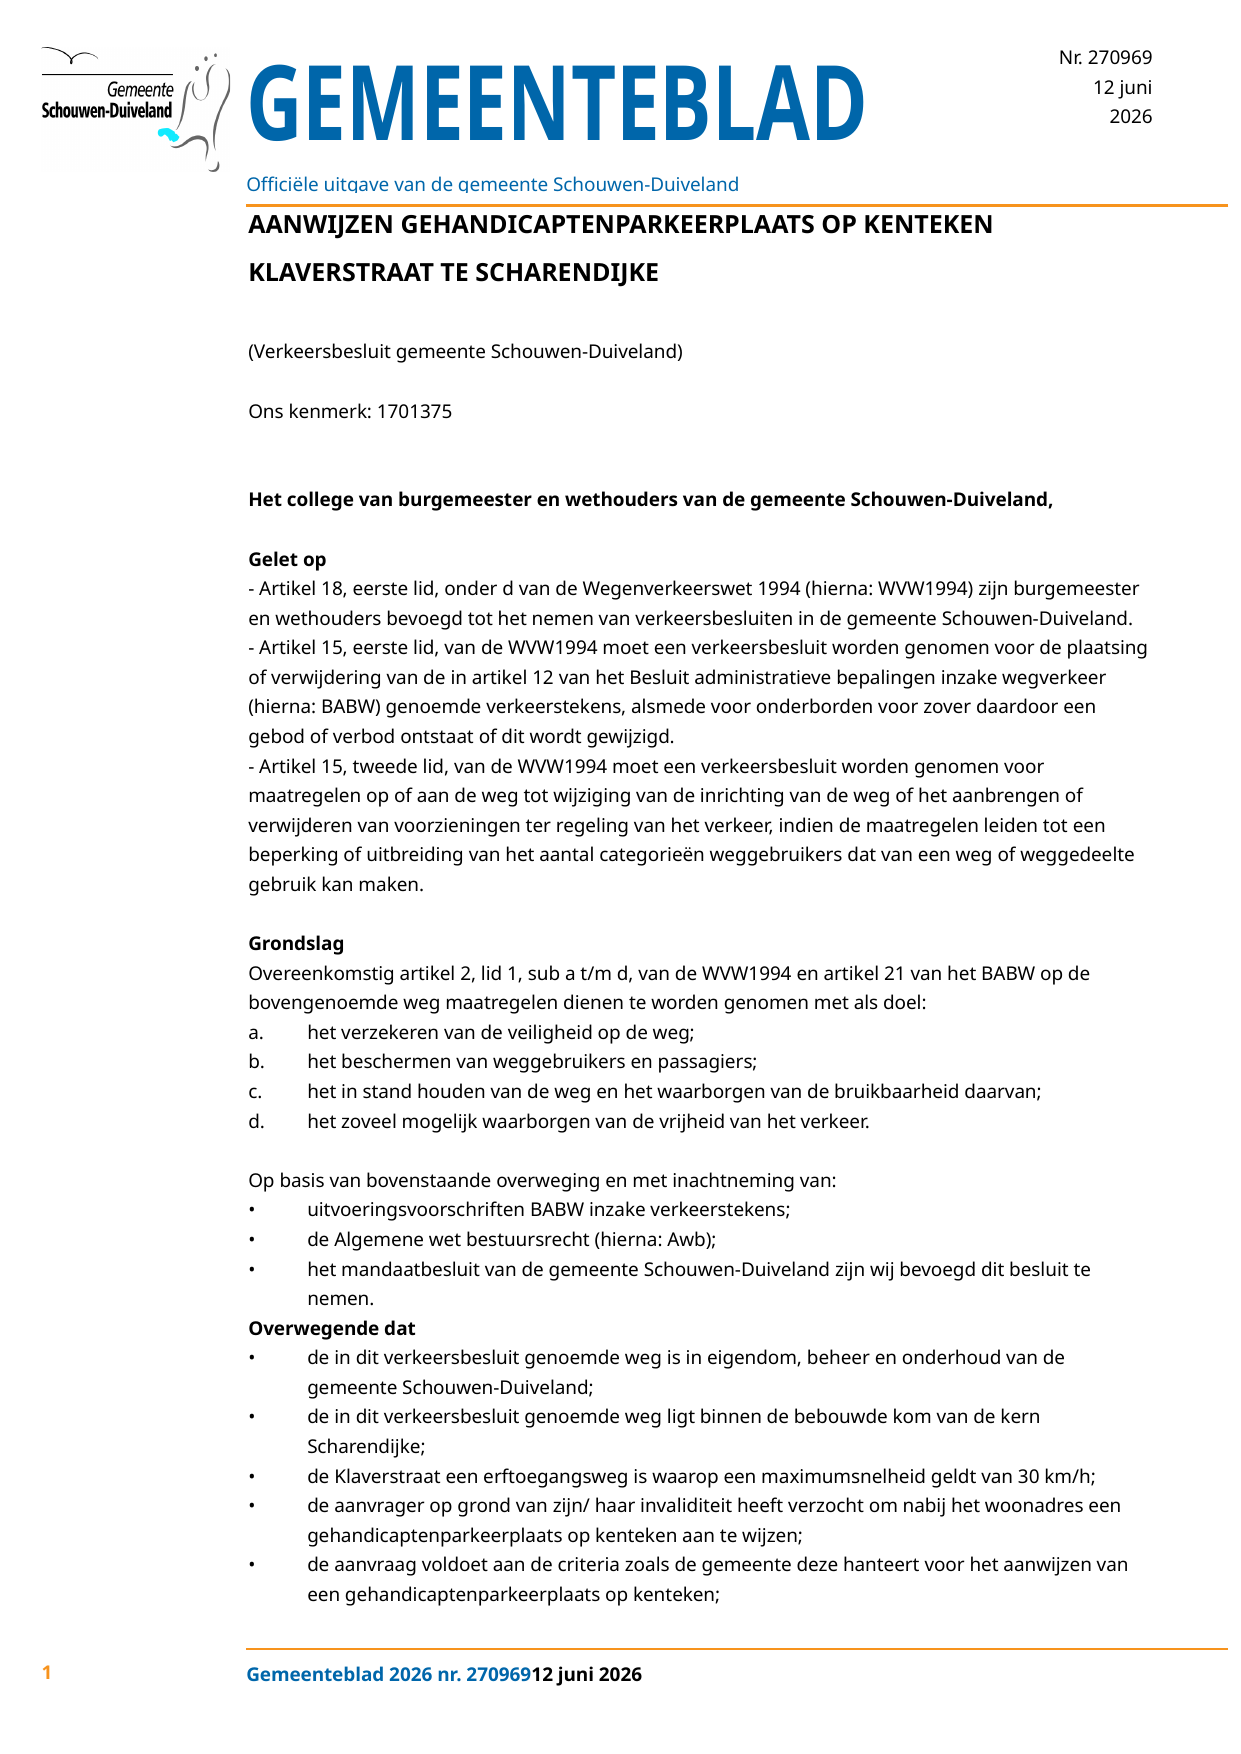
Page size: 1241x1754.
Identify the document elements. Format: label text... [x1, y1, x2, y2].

list de Klaverstraat een erftoegangsweg is waarop een maximumsnelheid geldt van 30 km/h; [248, 1463, 1152, 1488]
text Grondslag [248, 930, 1152, 956]
list de in dit verkeersbesluit genoemde weg ligt binnen de bebouwde kom van de kern Scharendijke; [248, 1404, 1152, 1459]
list de aanvraag voldoet aan de criteria zoals de gemeente deze hanteert voor het aanwijzen van een gehandicaptenparkeerplaats op kenteken; [248, 1552, 1152, 1607]
list de aanvrager op grond van zijn/ haar invaliditeit heeft verzocht om nabij het woonadres een gehandicaptenparkeerplaats op kenteken aan te wijzen; [248, 1492, 1152, 1548]
list de Algemene wet bestuursrecht (hierna: Awb); [248, 1226, 1152, 1252]
text Ons kenmerk: 1701375 [248, 398, 1152, 423]
text AANWIJZEN GEHANDICAPTENPARKEERPLAATS OP KENTEKEN KLAVERSTRAAT TE SCHARENDIJKE [248, 207, 1152, 288]
list het in stand houden van de weg en het waarborgen van de bruikbaarheid daarvan; [248, 1078, 1152, 1104]
list het verzekeren van de veiligheid op de weg; [248, 1019, 1152, 1045]
text - Artikel 18, eerste lid, onder d van de Wegenverkeerswet 1994 (hierna: WVW1994) zijn burgemeester en wethouders bevoegd tot het nemen van verkeersbesluiten in de gemeente Schouwen-Duiveland. [248, 575, 1152, 631]
text Gelet op [248, 546, 1152, 571]
list het zoveel mogelijk waarborgen van de vrijheid van het verkeer. [248, 1108, 1152, 1133]
list het mandaatbesluit van de gemeente Schouwen-Duiveland zijn wij bevoegd dit besluit te nemen. [248, 1256, 1152, 1311]
list het beschermen van weggebruikers en passagiers; [248, 1049, 1152, 1074]
text Overeenkomstig artikel 2, lid 1, sub a t/m d, van de WVW1994 en artikel 21 van het BABW op de bovengenoemde weg maatregelen dienen te worden genomen met als doel: [248, 960, 1152, 1015]
text Het college van burgemeester en wethouders van de gemeente Schouwen-Duiveland, [248, 487, 1152, 512]
list de in dit verkeersbesluit genoemde weg is in eigendom, beheer en onderhoud van de gemeente Schouwen-Duiveland; [248, 1344, 1152, 1400]
text Op basis van bovenstaande overweging en met inachtneming van: [248, 1167, 1152, 1193]
text - Artikel 15, eerste lid, van de WVW1994 moet een verkeersbesluit worden genomen voor de plaatsing of verwijdering van de in artikel 12 van het Besluit administratieve bepalingen inzake wegverkeer (hierna: BABW) genoemde verkeerstekens, alsmede voor onderborden voor zover daardoor een gebod of verbod ontstaat of dit wordt gewijzigd. [248, 634, 1152, 749]
list uitvoeringsvoorschriften BABW inzake verkeerstekens; [248, 1197, 1152, 1222]
text Overwegende dat [248, 1315, 1152, 1341]
text - Artikel 15, tweede lid, van de WVW1994 moet een verkeersbesluit worden genomen voor maatregelen op of aan de weg tot wijziging van de inrichting van de weg of het aanbrengen of verwijderen van voorzieningen ter regeling van het verkeer, indien de maatregelen leiden tot een beperking of uitbreiding van het aantal categorieën weggebruikers dat van een weg of weggedeelte gebruik kan maken. [248, 753, 1152, 897]
picture [41, 47, 231, 172]
text (Verkeersbesluit gemeente Schouwen-Duiveland) [248, 339, 1152, 364]
